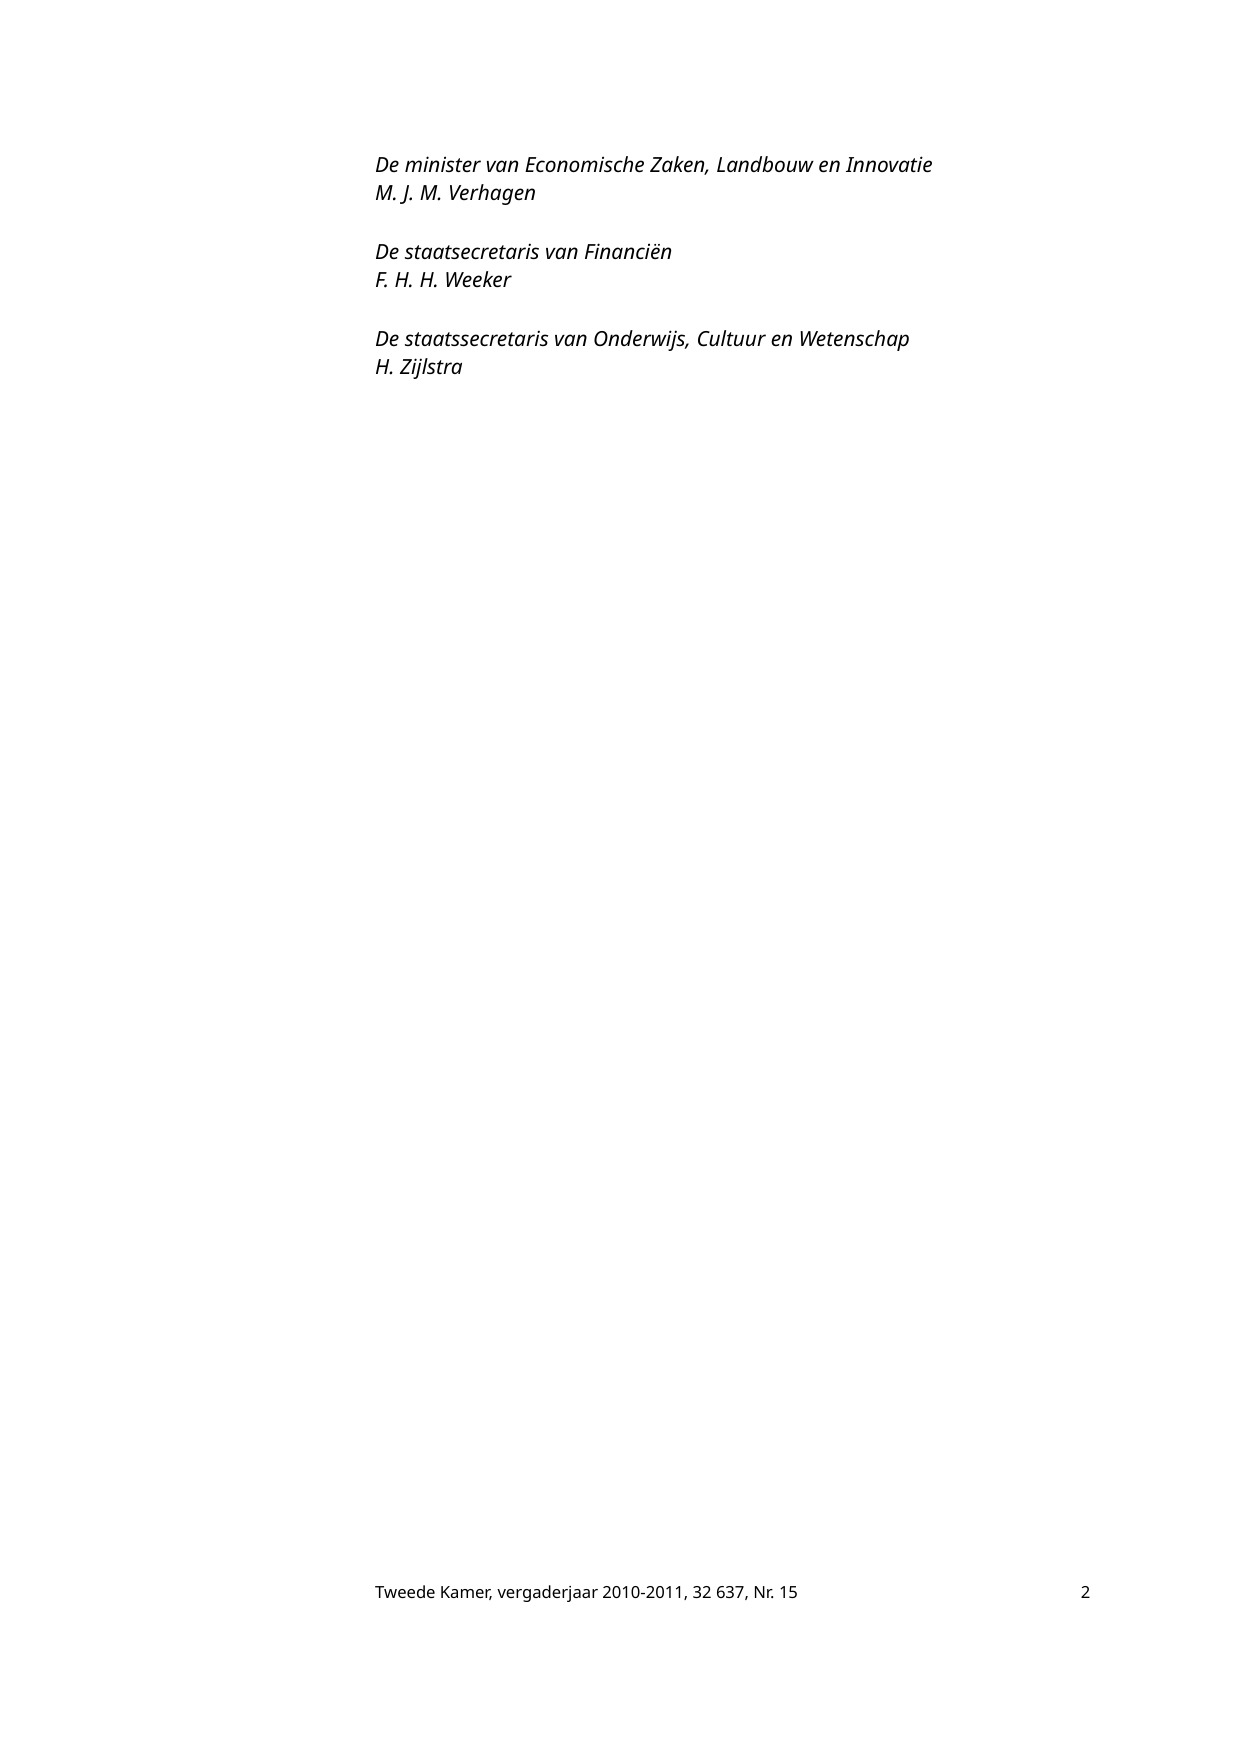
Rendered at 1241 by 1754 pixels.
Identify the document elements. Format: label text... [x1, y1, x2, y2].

text De minister van Economische Zaken, Landbouw en Innovatie [375, 150, 1090, 178]
text H. Zijlstra [375, 352, 1090, 381]
text De staatsecretaris van Financiën [375, 237, 1090, 265]
text De staatssecretaris van Onderwijs, Cultuur en Wetenschap [375, 324, 1090, 352]
text F. H. H. Weeker [375, 265, 1090, 294]
text M. J. M. Verhagen [375, 178, 1090, 207]
